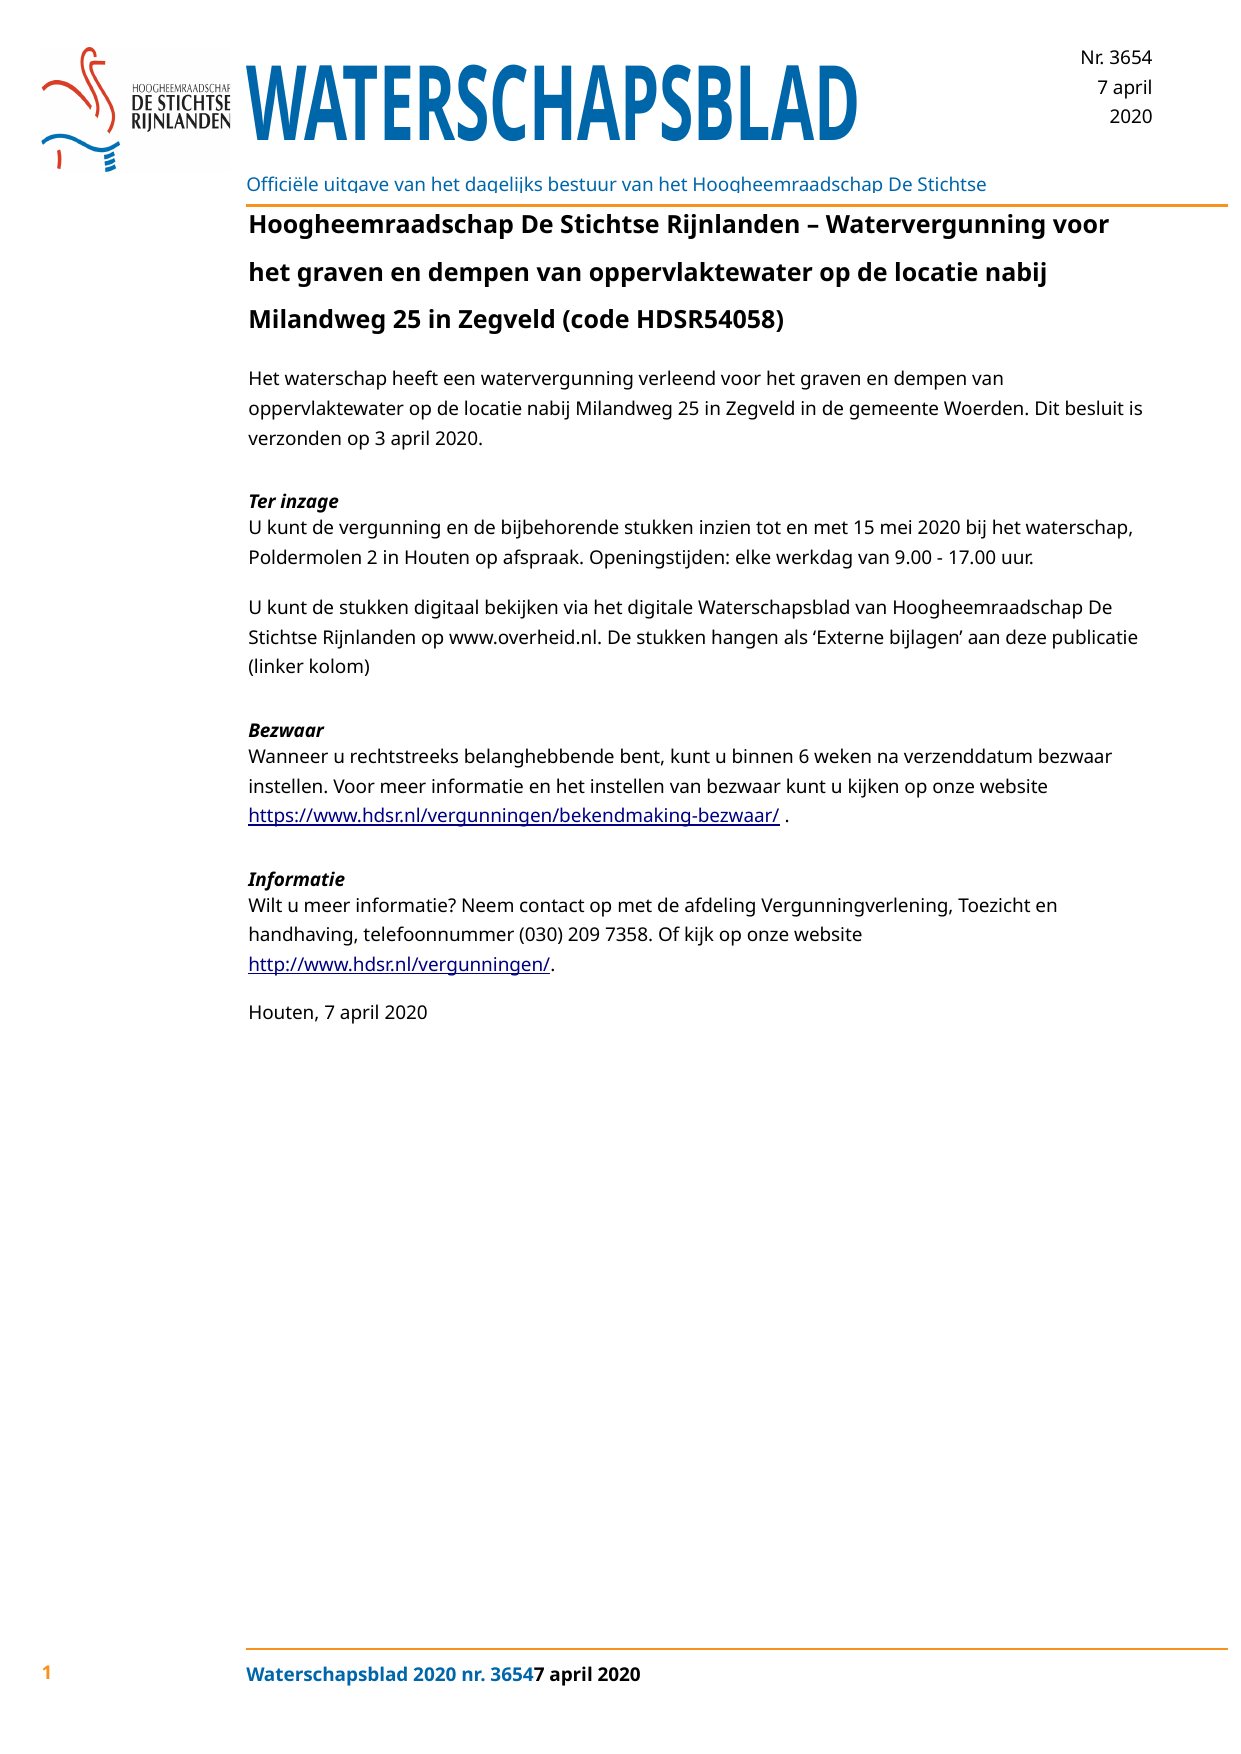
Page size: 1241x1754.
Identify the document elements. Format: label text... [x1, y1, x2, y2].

text U kunt de vergunning en de bijbehorende stukken inzien tot en met 15 mei 2020 bij het waterschap, Poldermolen 2 in Houten op afspraak. Openingstijden: elke werkdag van 9.00 - 17.00 uur. [248, 514, 1152, 570]
text Hoogheemraadschap De Stichtse Rijnlanden – Watervergunning voor het graven en dempen van oppervlaktewater op de locatie nabij Milandweg 25 in Zegveld (code HDSR54058) [248, 207, 1152, 336]
text U kunt de stukken digitaal bekijken via het digitale Waterschapsblad van Hoogheemraadschap De Stichtse Rijnlanden op www.overheid.nl. De stukken hangen als ‘Externe bijlagen’ aan deze publicatie (linker kolom) [248, 594, 1152, 679]
text Informatie [248, 866, 1152, 892]
text Het waterschap heeft een watervergunning verleend voor het graven en dempen van oppervlaktewater op de locatie nabij Milandweg 25 in Zegveld in de gemeente Woerden. Dit besluit is verzonden op 3 april 2020. [248, 366, 1152, 450]
text Bezwaar [248, 717, 1152, 743]
text Wilt u meer informatie? Neem contact op met de afdeling Vergunningverlening, Toezicht en handhaving, telefoonnummer (030) 209 7358. Of kijk op onze website http://www.hdsr.nl/vergunningen/. [248, 892, 1152, 977]
text Houten, 7 april 2020 [248, 999, 1152, 1025]
text Ter inzage [248, 489, 1152, 514]
picture [41, 47, 231, 172]
text Wanneer u rechtstreeks belanghebbende bent, kunt u binnen 6 weken na verzenddatum bezwaar instellen. Voor meer informatie en het instellen van bezwaar kunt u kijken op onze website https://www.hdsr.nl/vergunningen/bekendmaking-bezwaar/ . [248, 743, 1152, 828]
